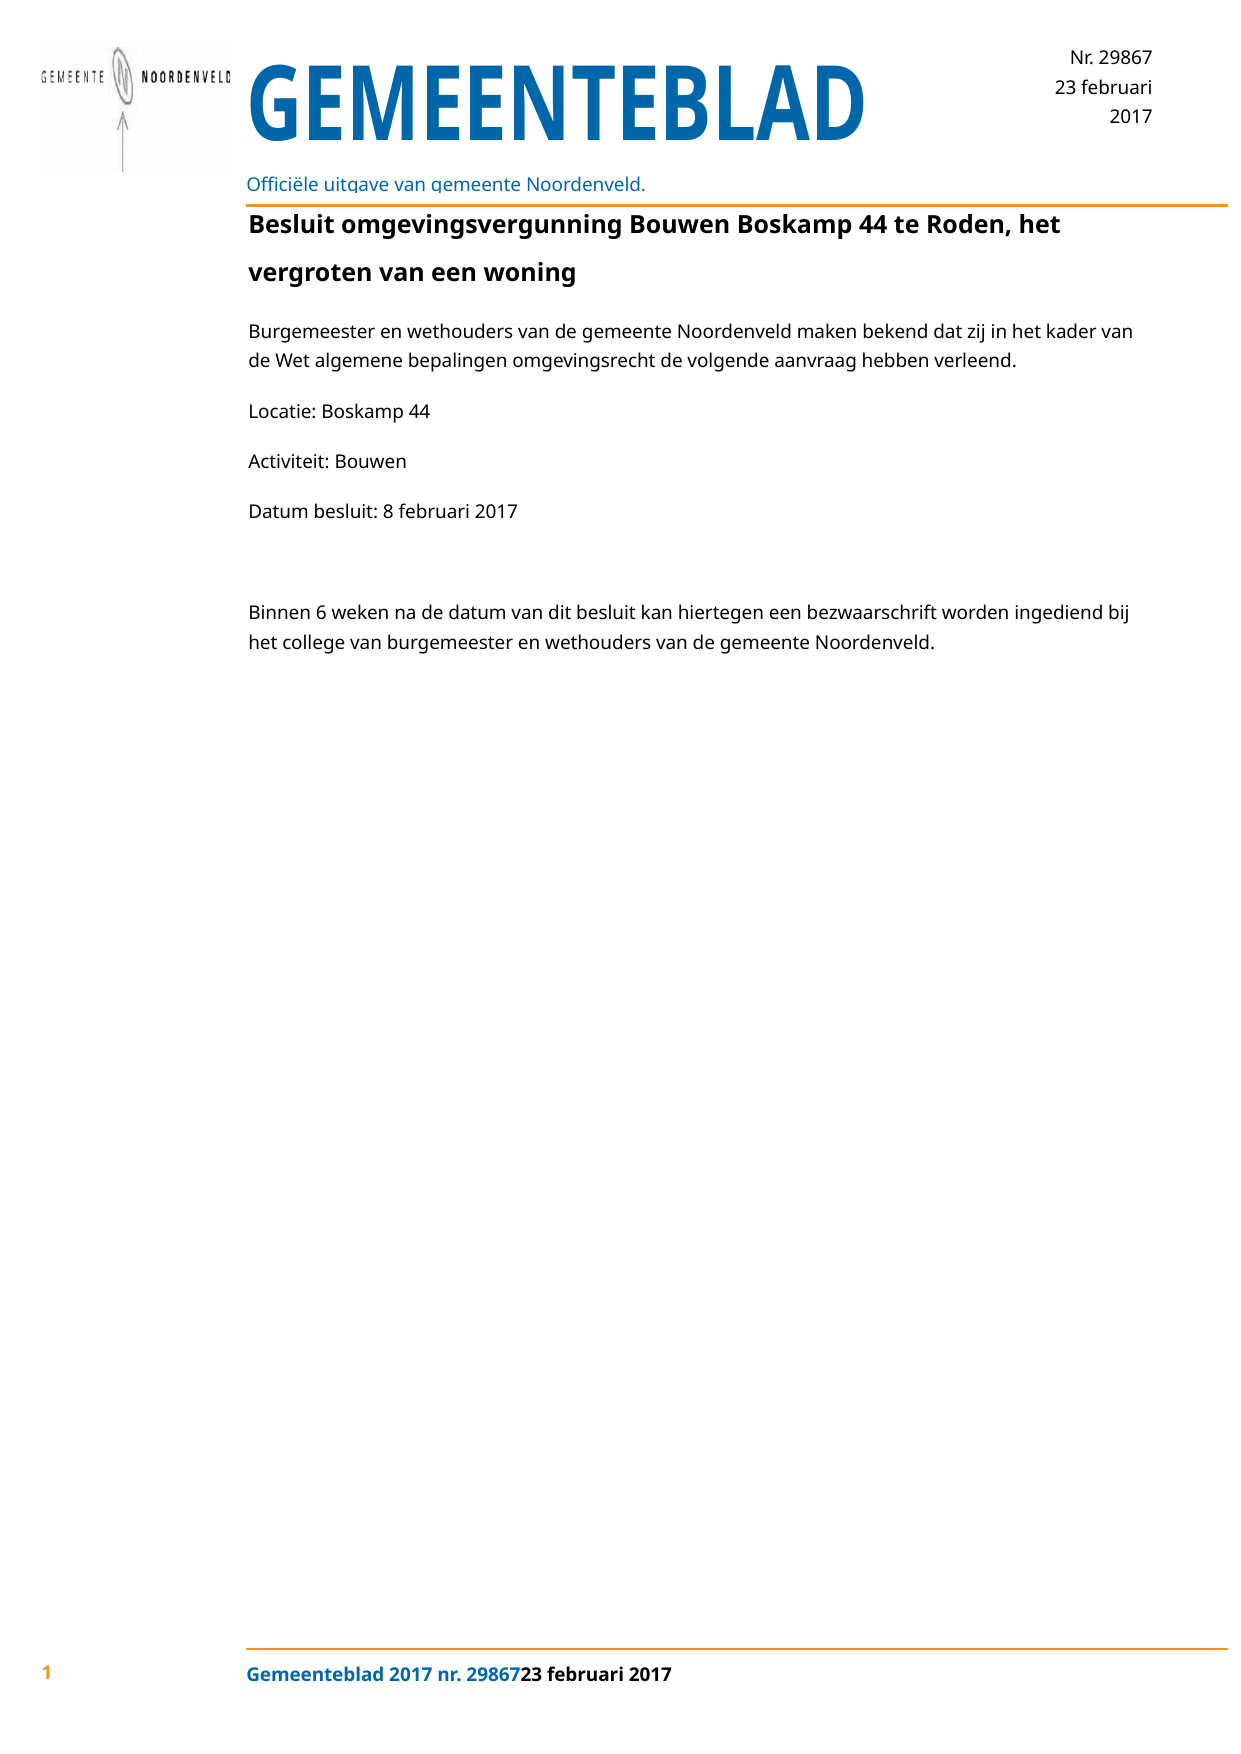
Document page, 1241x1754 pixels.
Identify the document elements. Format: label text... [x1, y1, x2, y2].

text Datum besluit: 8 februari 2017 [248, 499, 1152, 524]
text Binnen 6 weken na de datum van dit besluit kan hiertegen een bezwaarschrift worden ingediend bij het college van burgemeester en wethouders van de gemeente Noordenveld. [248, 599, 1152, 655]
text Locatie: Boskamp 44 [248, 398, 1152, 424]
text Besluit omgevingsvergunning Bouwen Boskamp 44 te Roden, het vergroten van een woning [248, 207, 1152, 288]
picture [41, 47, 231, 172]
text Activiteit: Bouwen [248, 448, 1152, 474]
text Burgemeester en wethouders van de gemeente Noordenveld maken bekend dat zij in het kader van de Wet algemene bepalingen omgevingsrecht de volgende aanvraag hebben verleend. [248, 318, 1152, 373]
